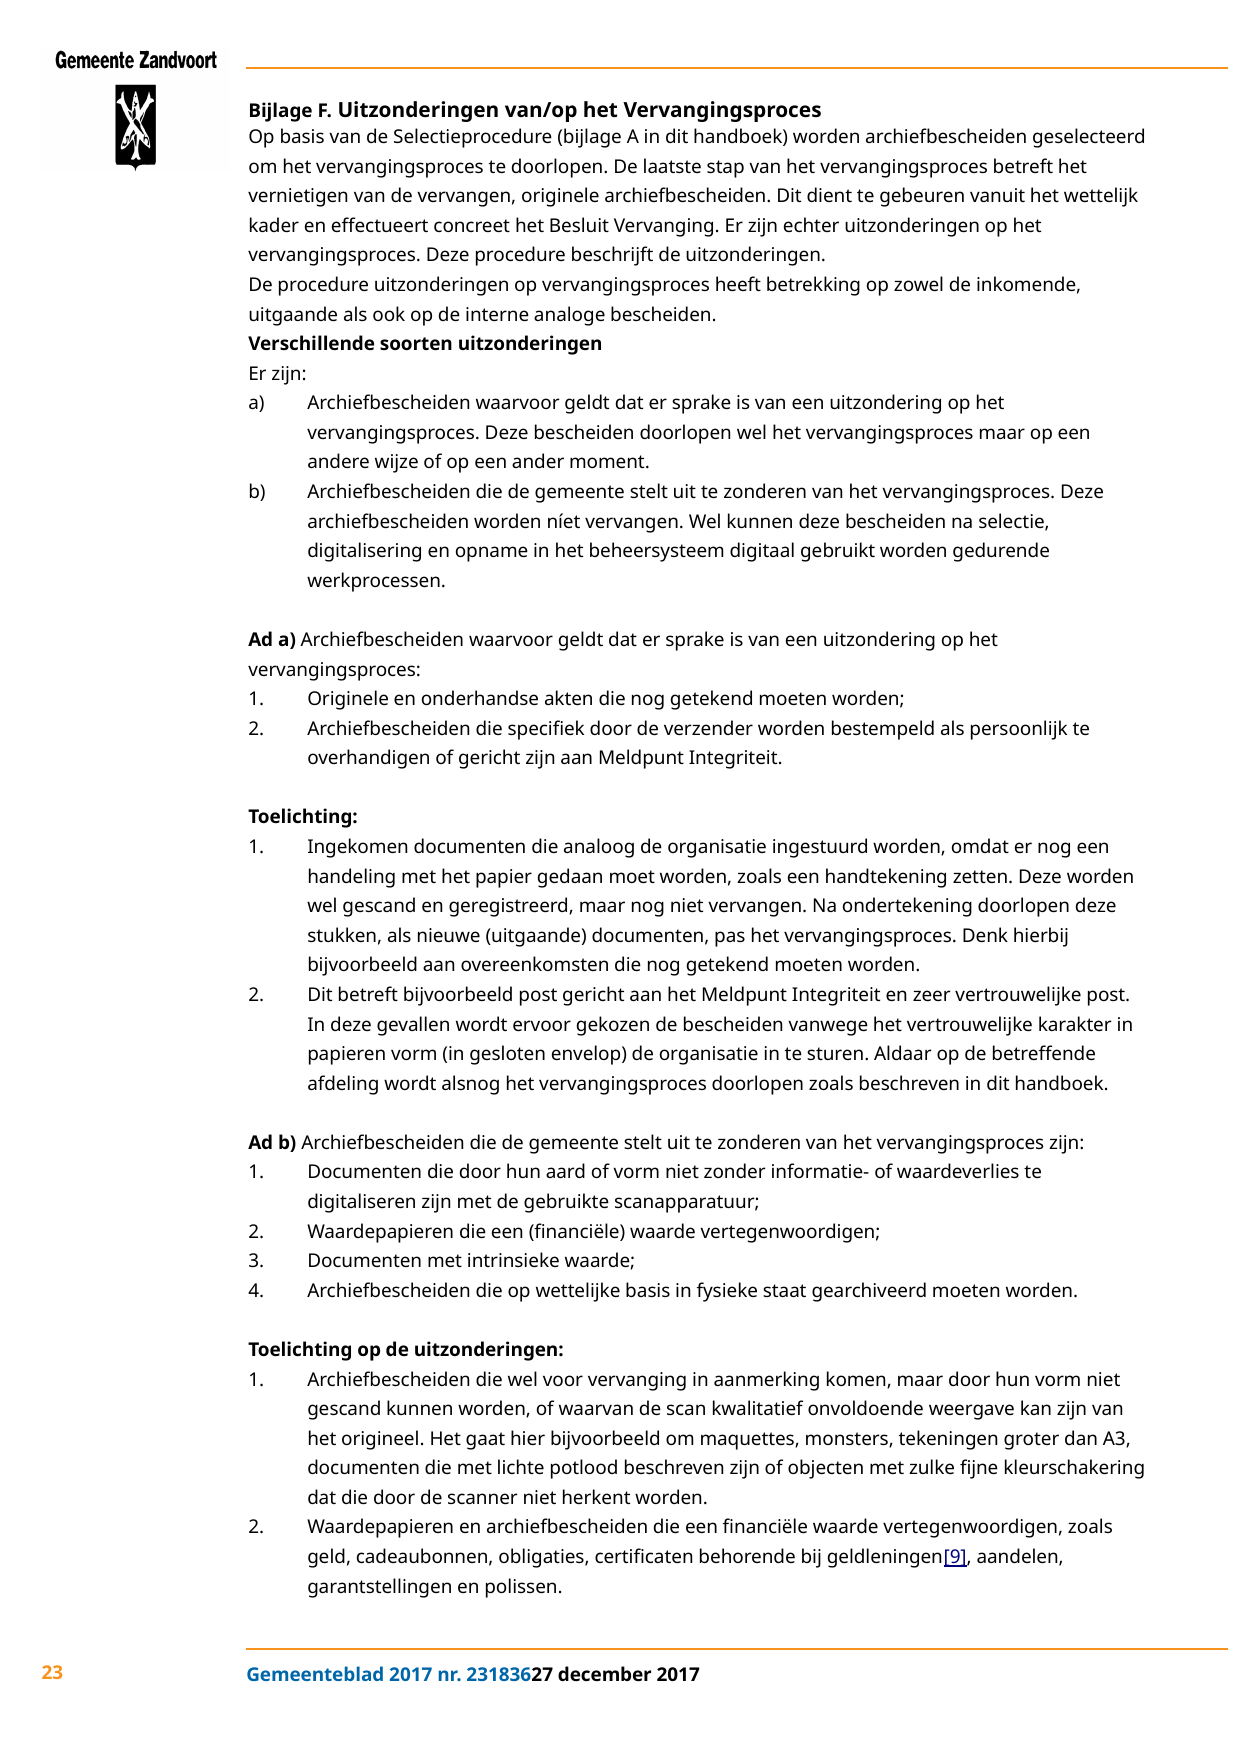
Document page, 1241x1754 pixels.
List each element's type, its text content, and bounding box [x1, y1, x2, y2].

text Er zijn: [248, 360, 1152, 386]
list Waardepapieren die een (financiële) waarde vertegenwoordigen; [248, 1218, 1152, 1244]
text Toelichting: [248, 804, 1152, 829]
list Archiefbescheiden waarvoor geldt dat er sprake is van een uitzondering op het vervangingsproces. Deze bescheiden doorlopen wel het vervangingsproces maar op een andere wijze of op een ander moment. [248, 389, 1152, 474]
list Archiefbescheiden die op wettelijke basis in fysieke staat gearchiveerd moeten worden. [248, 1277, 1152, 1303]
list Documenten met intrinsieke waarde; [248, 1247, 1152, 1273]
picture [41, 47, 231, 172]
list Originele en onderhandse akten die nog getekend moeten worden; [248, 685, 1152, 711]
text Verschillende soorten uitzonderingen [248, 330, 1152, 356]
list Documenten die door hun aard of vorm niet zonder informatie- of waardeverlies te digitaliseren zijn met de gebruikte scanapparatuur; [248, 1159, 1152, 1214]
list Ingekomen documenten die analoog de organisatie ingestuurd worden, omdat er nog een handeling met het papier gedaan moet worden, zoals een handtekening zetten. Deze worden wel gescand en geregistreerd, maar nog niet vervangen. Na ondertekening doorlopen deze stukken, als nieuwe (uitgaande) documenten, pas het vervangingsproces. Denk hierbij bijvoorbeeld aan overeenkomsten die nog getekend moeten worden. [248, 833, 1152, 977]
text Ad a) Archiefbescheiden waarvoor geldt dat er sprake is van een uitzondering op het vervangingsproces: [248, 626, 1152, 682]
list Archiefbescheiden die specifiek door de verzender worden bestempeld als persoonlijk te overhandigen of gericht zijn aan Meldpunt Integriteit. [248, 715, 1152, 770]
list Archiefbescheiden die wel voor vervanging in aanmerking komen, maar door hun vorm niet gescand kunnen worden, of waarvan de scan kwalitatief onvoldoende weergave kan zijn van het origineel. Het gaat hier bijvoorbeeld om maquettes, monsters, tekeningen groter dan A3, documenten die met lichte potlood beschreven zijn of objecten met zulke fijne kleurschakering dat die door de scanner niet herkent worden. [248, 1366, 1152, 1510]
list Waardepapieren en archiefbescheiden die een financiële waarde vertegenwoordigen, zoals geld, cadeaubonnen, obligaties, certificaten behorende bij geldleningen[9], aandelen, garantstellingen en polissen. [248, 1514, 1152, 1599]
text Toelichting op de uitzonderingen: [248, 1336, 1152, 1362]
text Op basis van de Selectieprocedure (bijlage A in dit handboek) worden archiefbescheiden geselecteerd om het vervangingsproces te doorlopen. De laatste stap van het vervangingsproces betreft het vernietigen van de vervangen, originele archiefbescheiden. Dit dient te gebeuren vanuit het wettelijk kader en effectueert concreet het Besluit Vervanging. Er zijn echter uitzonderingen op het vervangingsproces. Deze procedure beschrijft de uitzonderingen. [248, 123, 1152, 267]
text De procedure uitzonderingen op vervangingsproces heeft betrekking op zowel de inkomende, uitgaande als ook op de interne analoge bescheiden. [248, 271, 1152, 327]
text Bijlage F. Uitzonderingen van/op het Vervangingsproces [248, 95, 1152, 123]
list Archiefbescheiden die de gemeente stelt uit te zonderen van het vervangingsproces. Deze archiefbescheiden worden níet vervangen. Wel kunnen deze bescheiden na selectie, digitalisering en opname in het beheersysteem digitaal gebruikt worden gedurende werkprocessen. [248, 478, 1152, 593]
text Ad b) Archiefbescheiden die de gemeente stelt uit te zonderen van het vervangingsproces zijn: [248, 1129, 1152, 1155]
list Dit betreft bijvoorbeeld post gericht aan het Meldpunt Integriteit en zeer vertrouwelijke post. In deze gevallen wordt ervoor gekozen de bescheiden vanwege het vertrouwelijke karakter in papieren vorm (in gesloten envelop) de organisatie in te sturen. Aldaar op de betreffende afdeling wordt alsnog het vervangingsproces doorlopen zoals beschreven in dit handboek. [248, 981, 1152, 1096]
